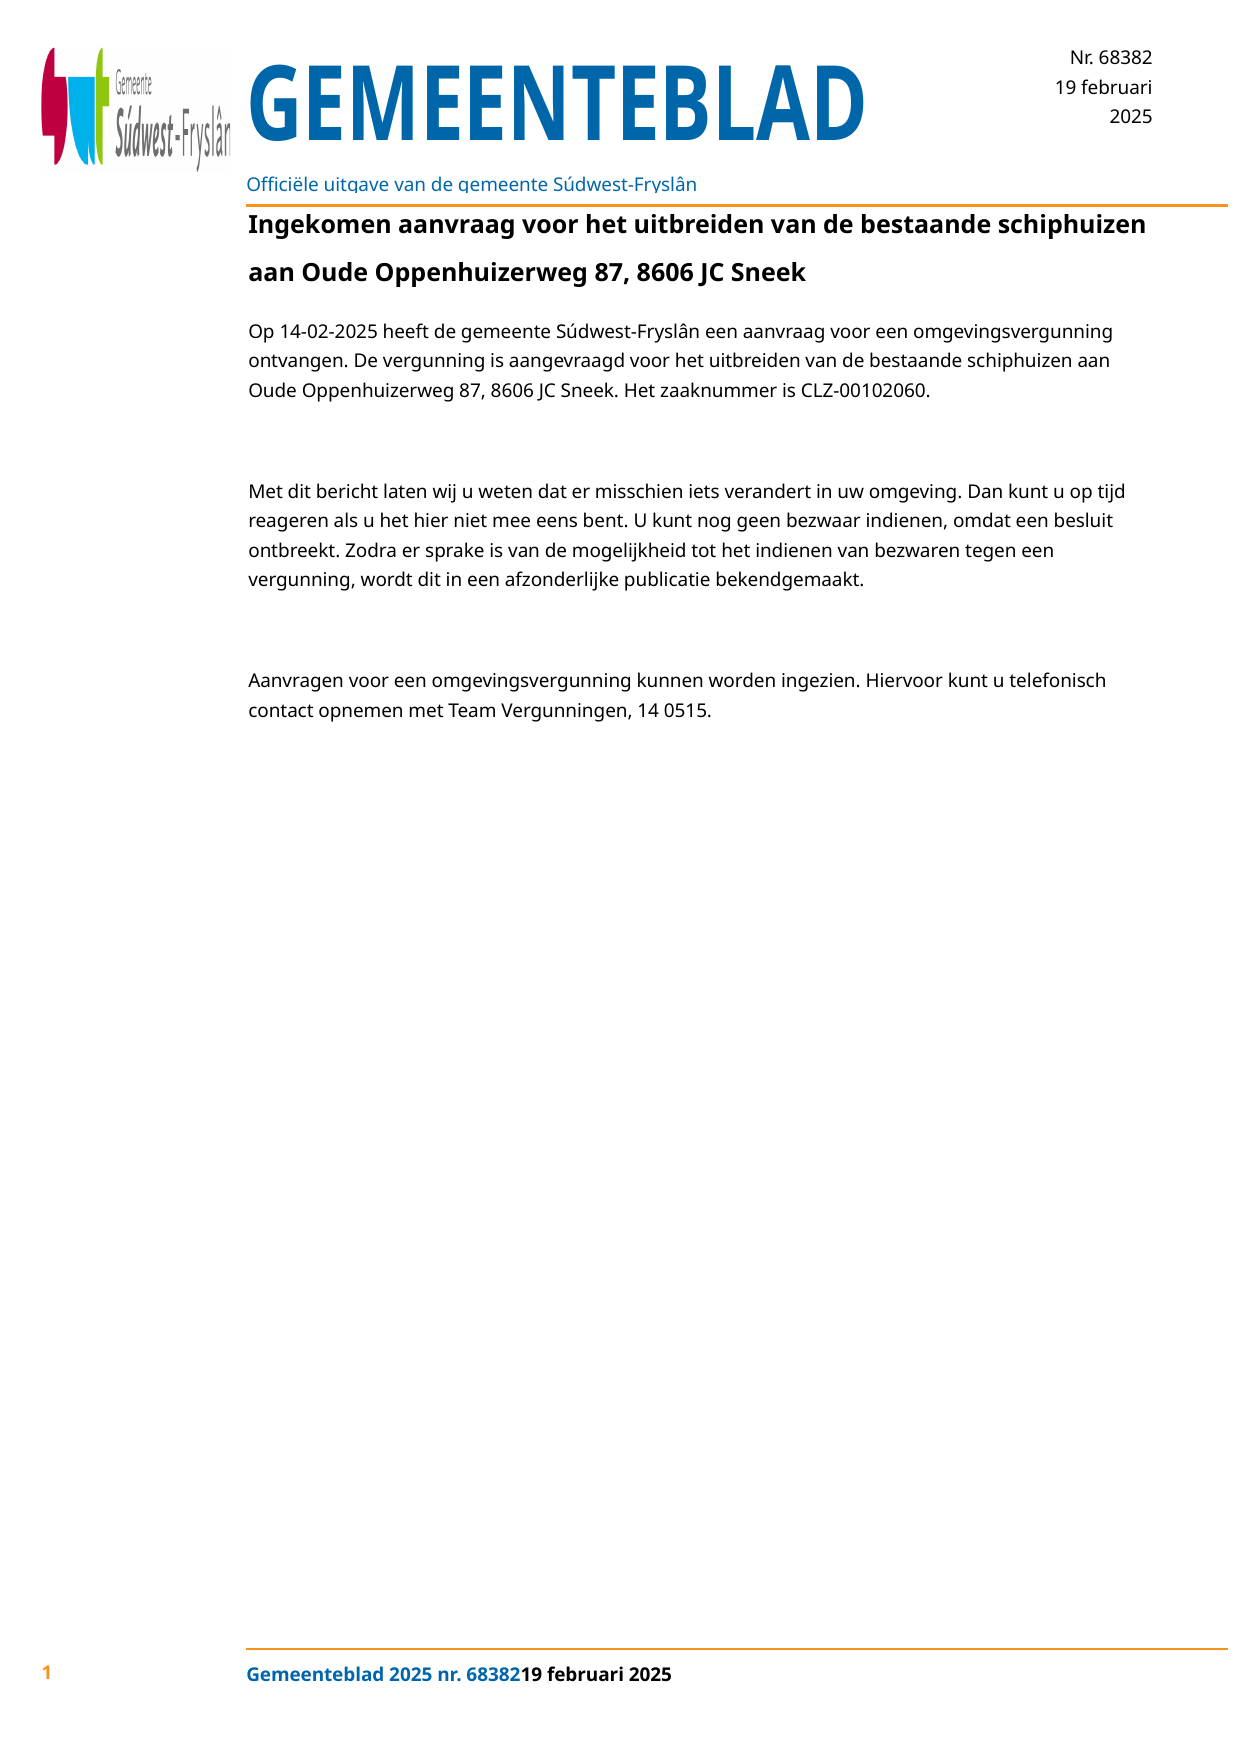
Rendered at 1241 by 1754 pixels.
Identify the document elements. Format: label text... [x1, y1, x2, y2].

text Op 14-02-2025 heeft de gemeente Súdwest-Fryslân een aanvraag voor een omgevingsvergunning ontvangen. De vergunning is aangevraagd voor het uitbreiden van de bestaande schiphuizen aan Oude Oppenhuizerweg 87, 8606 JC Sneek. Het zaaknummer is CLZ-00102060. [248, 318, 1152, 403]
picture [41, 47, 231, 172]
text Met dit bericht laten wij u weten dat er misschien iets verandert in uw omgeving. Dan kunt u op tijd reageren als u het hier niet mee eens bent. U kunt nog geen bezwaar indienen, omdat een besluit ontbreekt. Zodra er sprake is van de mogelijkheid tot het indienen van bezwaren tegen een vergunning, wordt dit in een afzonderlijke publicatie bekendgemaakt. [248, 478, 1152, 592]
text Ingekomen aanvraag voor het uitbreiden van de bestaande schiphuizen aan Oude Oppenhuizerweg 87, 8606 JC Sneek [248, 207, 1152, 288]
text Aanvragen voor een omgevingsvergunning kunnen worden ingezien. Hiervoor kunt u telefonisch contact opnemen met Team Vergunningen, 14 0515. [248, 667, 1152, 723]
